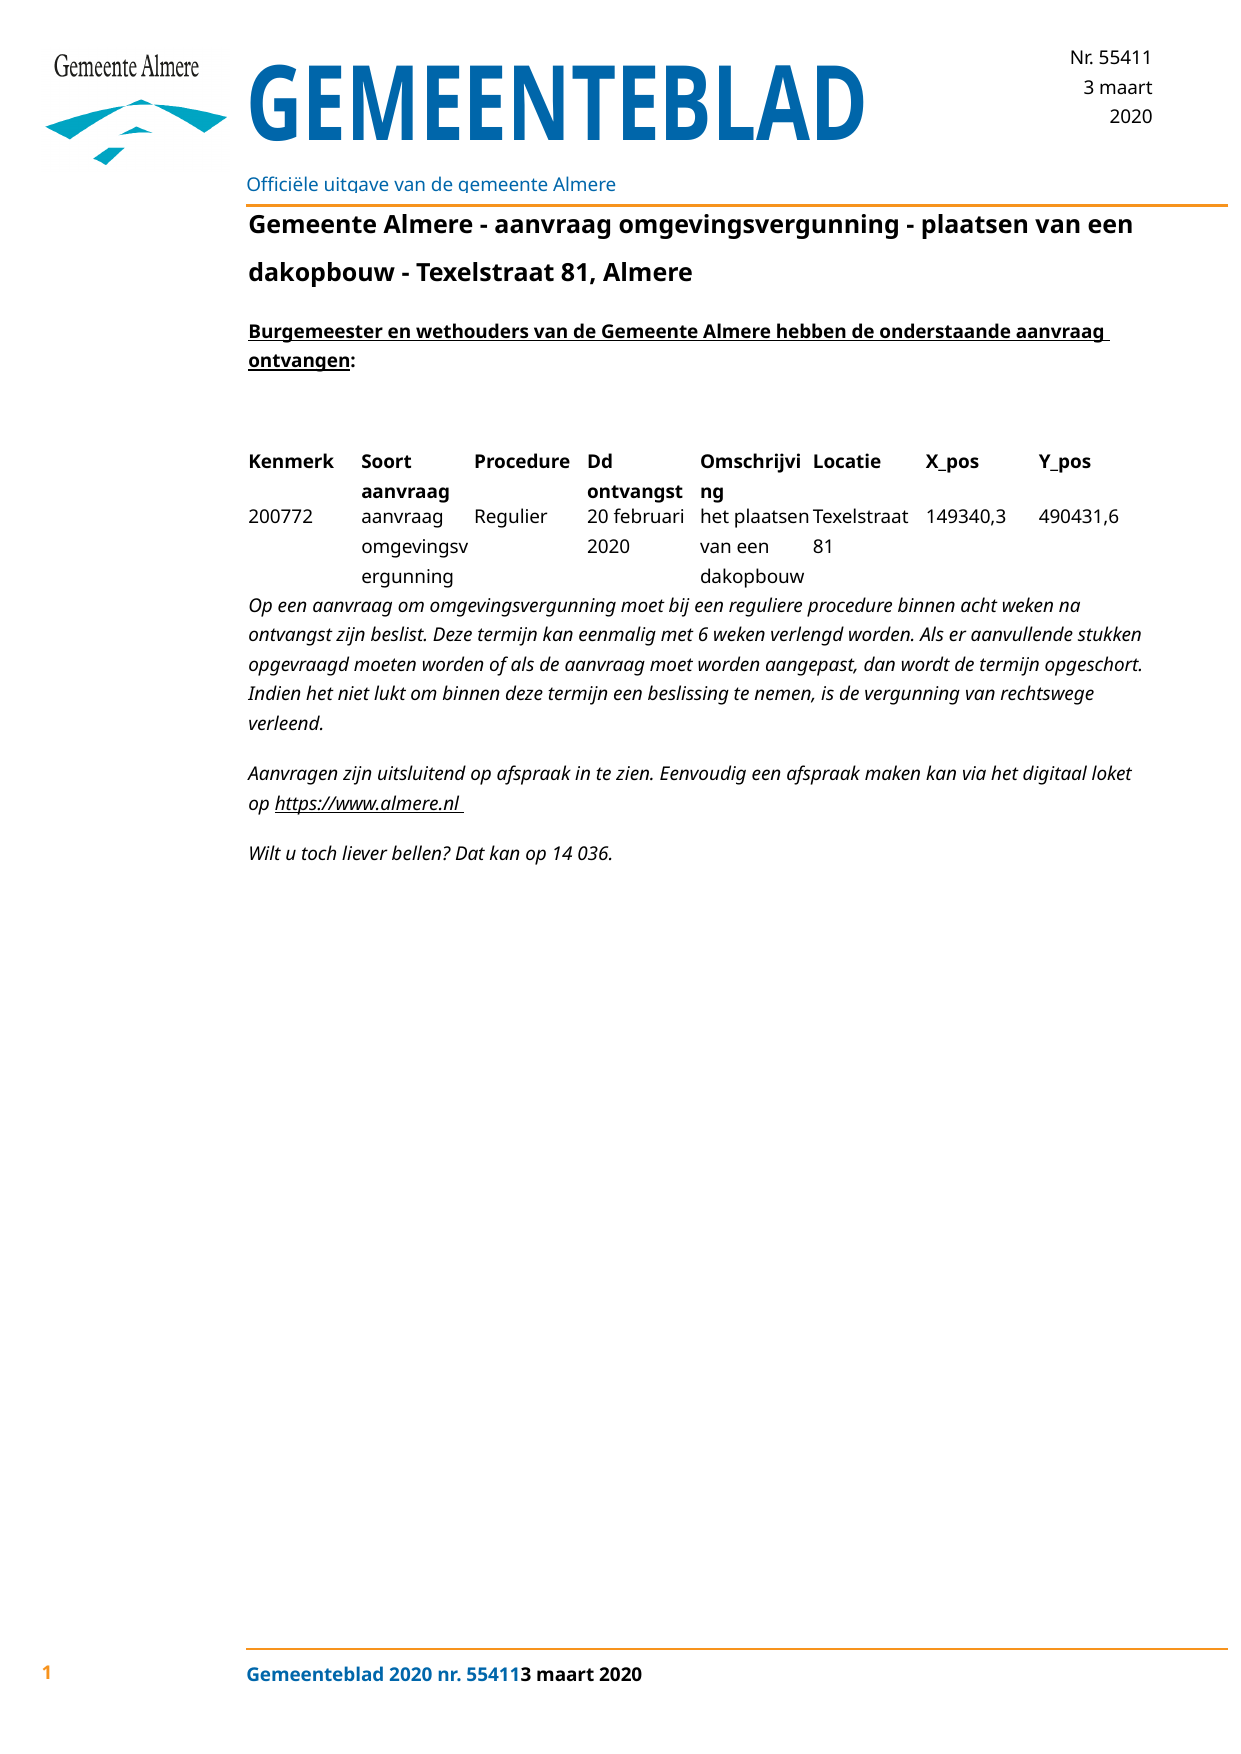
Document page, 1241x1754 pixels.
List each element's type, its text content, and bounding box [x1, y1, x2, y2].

table_cell 20 februari 2020 [587, 504, 700, 589]
table_cell aanvraag omgevingsvergunning [361, 504, 474, 589]
table_cell 490431,6 [1039, 504, 1152, 589]
table_cell het plaatsen van een dakopbouw [700, 504, 813, 589]
table_header Dd ontvangst [587, 449, 700, 504]
text Wilt u toch liever bellen? Dat kan op 14 036. [248, 841, 1152, 866]
text Burgemeester en wethouders van de Gemeente Almere hebben de onderstaande aanvraag ontvangen: [248, 318, 1152, 373]
text Op een aanvraag om omgevingsvergunning moet bij een reguliere procedure binnen acht weken na ontvangst zijn beslist. Deze termijn kan eenmalig met 6 weken verlengd worden. Als er aanvullende stukken opgevraagd moeten worden of als de aanvraag moet worden aangepast, dan wordt de termijn opgeschort. Indien het niet lukt om binnen deze termijn een beslissing te nemen, is de vergunning van rechtswege verleend. [248, 592, 1152, 736]
table_header X_pos [926, 449, 1038, 504]
table_header Omschrijving [700, 449, 813, 504]
table_header Y_pos [1039, 449, 1152, 504]
table_cell Regulier [474, 504, 587, 589]
picture [41, 47, 231, 172]
table_cell 200772 [248, 504, 361, 589]
text Gemeente Almere - aanvraag omgevingsvergunning - plaatsen van een dakopbouw - Texelstraat 81, Almere [248, 207, 1152, 288]
table_header Locatie [813, 449, 926, 504]
table_cell Texelstraat 81 [813, 504, 926, 589]
table_header Kenmerk [248, 449, 361, 504]
table_header Procedure [474, 449, 587, 504]
table_header Soort aanvraag [361, 449, 474, 504]
table_cell 149340,3 [926, 504, 1038, 589]
text Aanvragen zijn uitsluitend op afspraak in te zien. Eenvoudig een afspraak maken kan via het digitaal loket op https://www.almere.nl [248, 761, 1152, 816]
